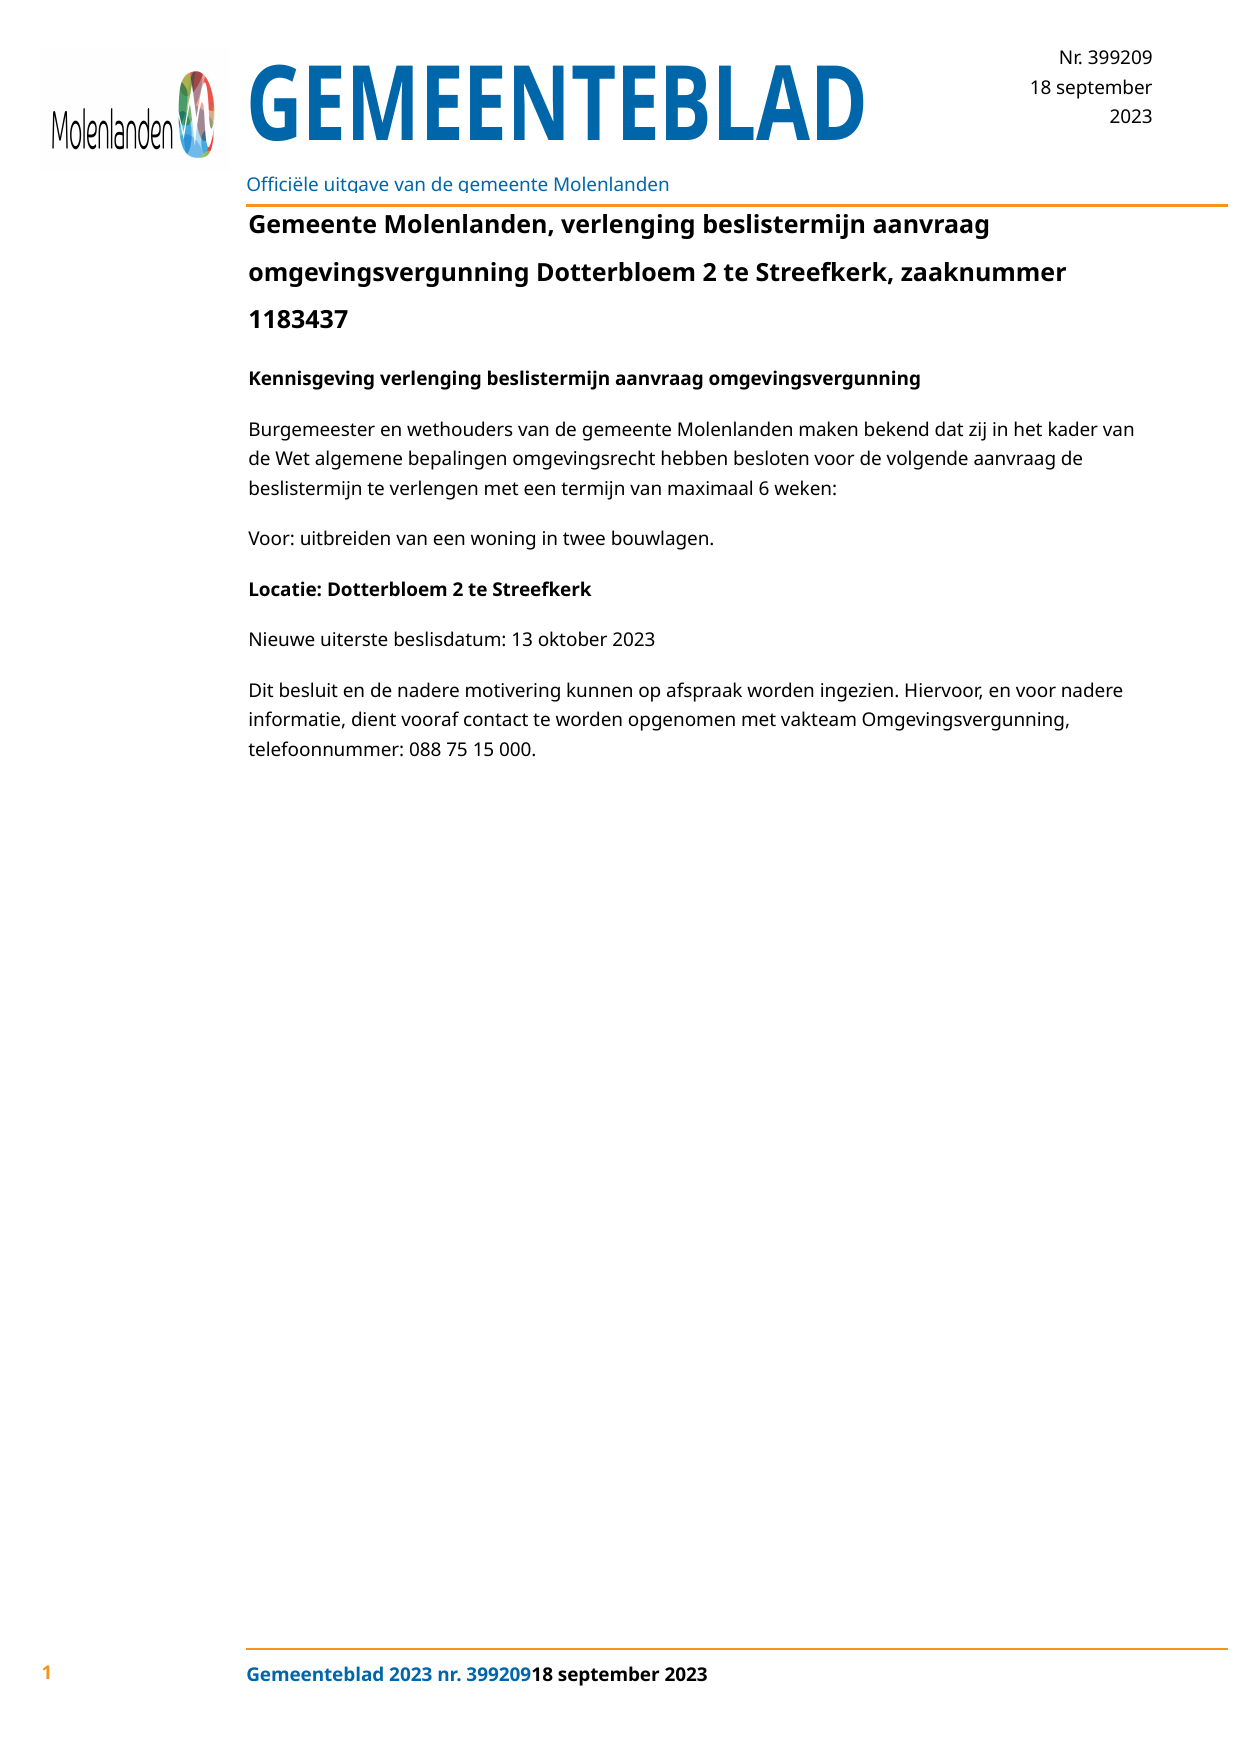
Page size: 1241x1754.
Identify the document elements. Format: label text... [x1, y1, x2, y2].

picture [41, 47, 231, 172]
text Burgemeester en wethouders van de gemeente Molenlanden maken bekend dat zij in het kader van de Wet algemene bepalingen omgevingsrecht hebben besloten voor de volgende aanvraag de beslistermijn te verlengen met een termijn van maximaal 6 weken: [248, 416, 1152, 501]
text Voor: uitbreiden van een woning in twee bouwlagen. [248, 526, 1152, 551]
text Locatie: Dotterbloem 2 te Streefkerk [248, 576, 1152, 602]
text Dit besluit en de nadere motivering kunnen op afspraak worden ingezien. Hiervoor, en voor nadere informatie, dient vooraf contact te worden opgenomen met vakteam Omgevingsvergunning, telefoonnummer: 088 75 15 000. [248, 677, 1152, 762]
text Gemeente Molenlanden, verlenging beslistermijn aanvraag omgevingsvergunning Dotterbloem 2 te Streefkerk, zaaknummer 1183437 [248, 207, 1152, 336]
text Kennisgeving verlenging beslistermijn aanvraag omgevingsvergunning [248, 366, 1152, 391]
text Nieuwe uiterste beslisdatum: 13 oktober 2023 [248, 626, 1152, 652]
